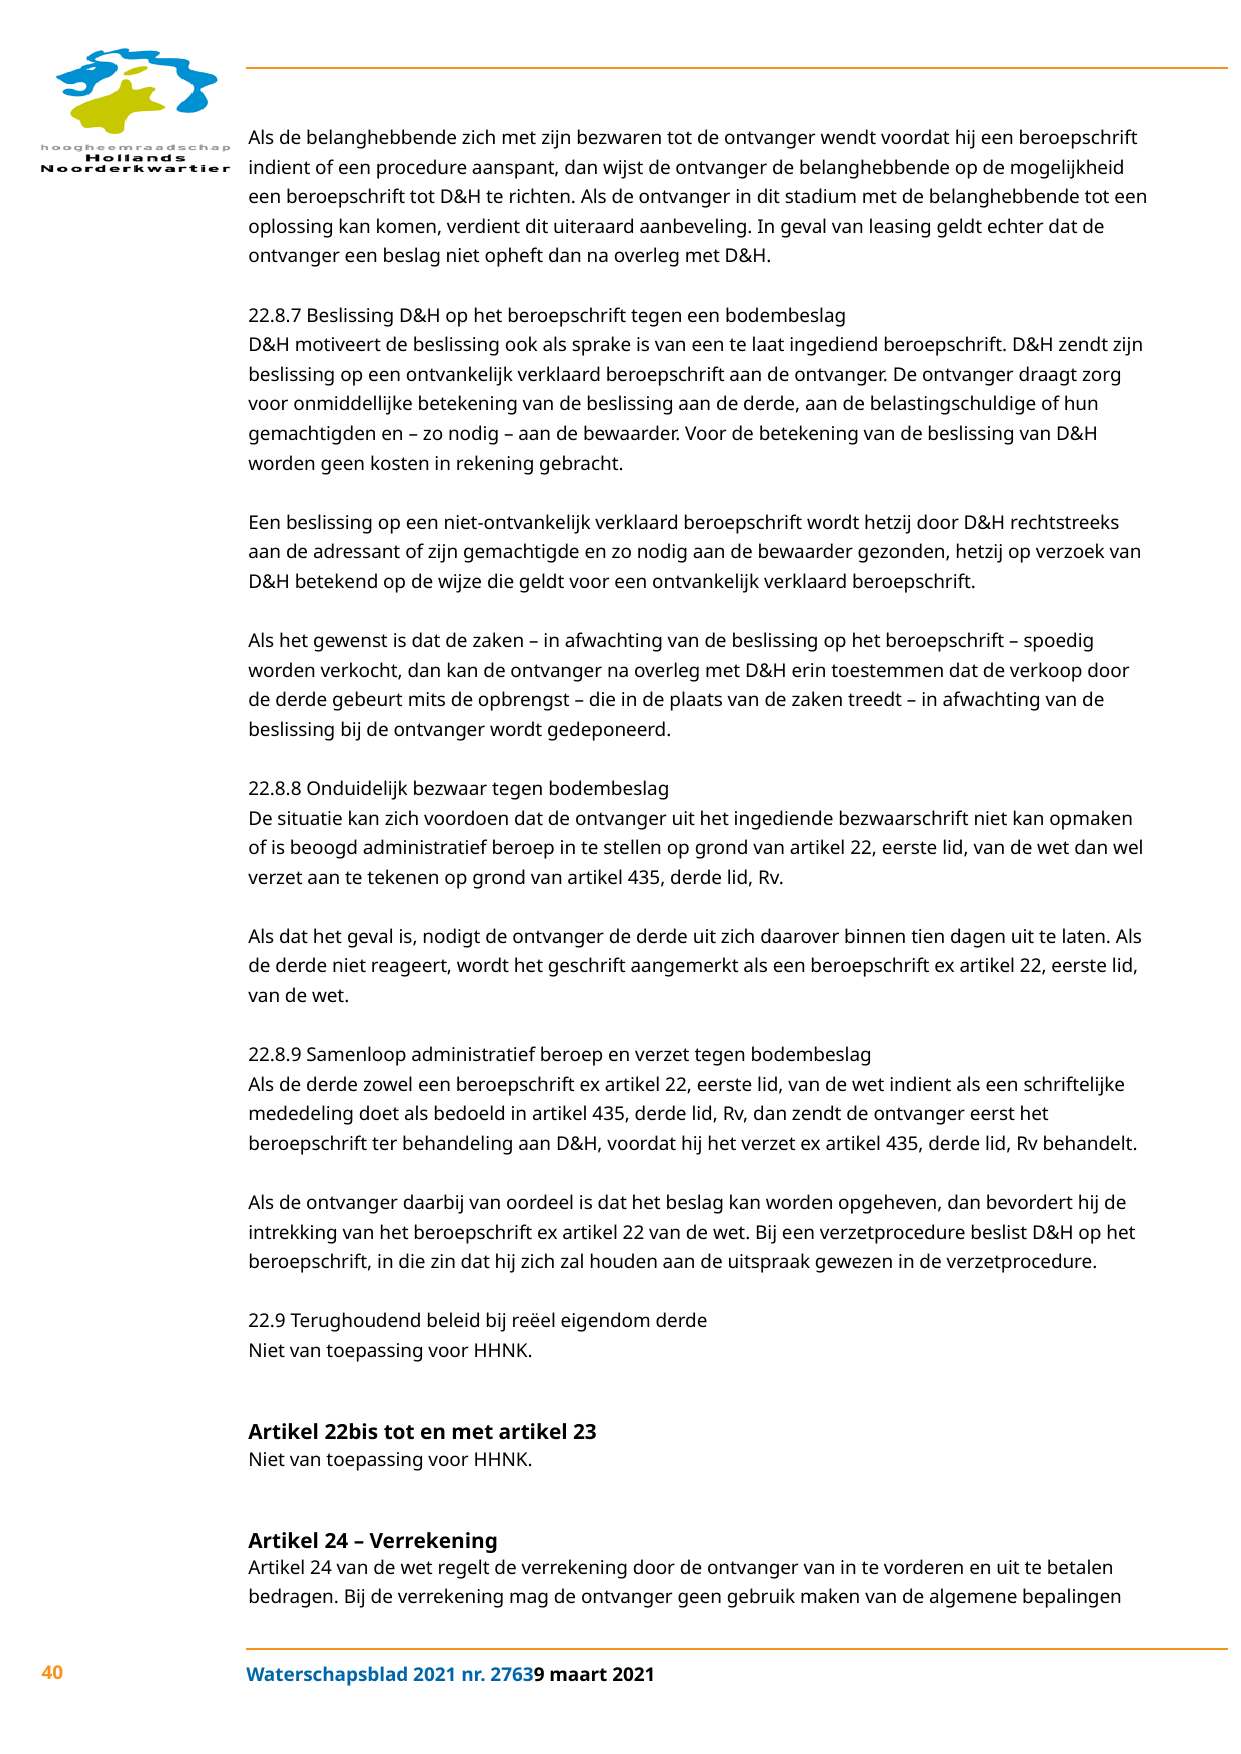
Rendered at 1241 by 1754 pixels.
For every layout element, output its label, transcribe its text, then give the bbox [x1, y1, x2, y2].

text Niet van toepassing voor HHNK. [248, 1337, 1152, 1363]
text Als de ontvanger daarbij van oordeel is dat het beslag kan worden opgeheven, dan bevordert hij de intrekking van het beroepschrift ex artikel 22 van de wet. Bij een verzetprocedure beslist D&H op het beroepschrift, in die zin dat hij zich zal houden aan de uitspraak gewezen in de verzetprocedure. [248, 1189, 1152, 1274]
picture [41, 47, 231, 172]
text 22.8.7 Beslissing D&H op het beroepschrift tegen een bodembeslag [248, 302, 1152, 328]
text Artikel 22bis tot en met artikel 23 [248, 1417, 1152, 1446]
text Artikel 24 – Verrekening [248, 1526, 1152, 1554]
text 22.8.9 Samenloop administratief beroep en verzet tegen bodembeslag [248, 1041, 1152, 1067]
text 22.9 Terughoudend beleid bij reëel eigendom derde [248, 1308, 1152, 1333]
text Als dat het geval is, nodigt de ontvanger de derde uit zich daarover binnen tien dagen uit te laten. Als de derde niet reageert, wordt het geschrift aangemerkt als een beroepschrift ex artikel 22, eerste lid, van de wet. [248, 923, 1152, 1008]
text Niet van toepassing voor HHNK. [248, 1446, 1152, 1471]
text Als het gewenst is dat de zaken – in afwachting van de beslissing op het beroepschrift – spoedig worden verkocht, dan kan de ontvanger na overleg met D&H erin toestemmen dat de verkoop door de derde gebeurt mits de opbrengst – die in de plaats van de zaken treedt – in afwachting van de beslissing bij de ontvanger wordt gedeponeerd. [248, 627, 1152, 742]
text Een beslissing op een niet-ontvankelijk verklaard beroepschrift wordt hetzij door D&H rechtstreeks aan de adressant of zijn gemachtigde en zo nodig aan de bewaarder gezonden, hetzij op verzoek van D&H betekend op de wijze die geldt voor een ontvankelijk verklaard beroepschrift. [248, 509, 1152, 594]
text Als de belanghebbende zich met zijn bezwaren tot de ontvanger wendt voordat hij een beroepschrift indient of een procedure aanspant, dan wijst de ontvanger de belanghebbende op de mogelijkheid een beroepschrift tot D&H te richten. Als de ontvanger in dit stadium met de belanghebbende tot een oplossing kan komen, verdient dit uiteraard aanbeveling. In geval van leasing geldt echter dat de ontvanger een beslag niet opheft dan na overleg met D&H. [248, 124, 1152, 268]
text D&H motiveert de beslissing ook als sprake is van een te laat ingediend beroepschrift. D&H zendt zijn beslissing op een ontvankelijk verklaard beroepschrift aan de ontvanger. De ontvanger draagt zorg voor onmiddellijke betekening van de beslissing aan de derde, aan de belastingschuldige of hun gemachtigden en – zo nodig – aan de bewaarder. Voor de betekening van de beslissing van D&H worden geen kosten in rekening gebracht. [248, 331, 1152, 476]
text Als de derde zowel een beroepschrift ex artikel 22, eerste lid, van de wet indient als een schriftelijke mededeling doet als bedoeld in artikel 435, derde lid, Rv, dan zendt de ontvanger eerst het beroepschrift ter behandeling aan D&H, voordat hij het verzet ex artikel 435, derde lid, Rv behandelt. [248, 1071, 1152, 1156]
text De situatie kan zich voordoen dat de ontvanger uit het ingediende bezwaarschrift niet kan opmaken of is beoogd administratief beroep in te stellen op grond van artikel 22, eerste lid, van de wet dan wel verzet aan te tekenen op grond van artikel 435, derde lid, Rv. [248, 805, 1152, 890]
text Artikel 24 van de wet regelt de verrekening door de ontvanger van in te vorderen en uit te betalen bedragen. Bij de verrekening mag de ontvanger geen gebruik maken van de algemene bepalingen [248, 1554, 1152, 1609]
text 22.8.8 Onduidelijk bezwaar tegen bodembeslag [248, 775, 1152, 801]
